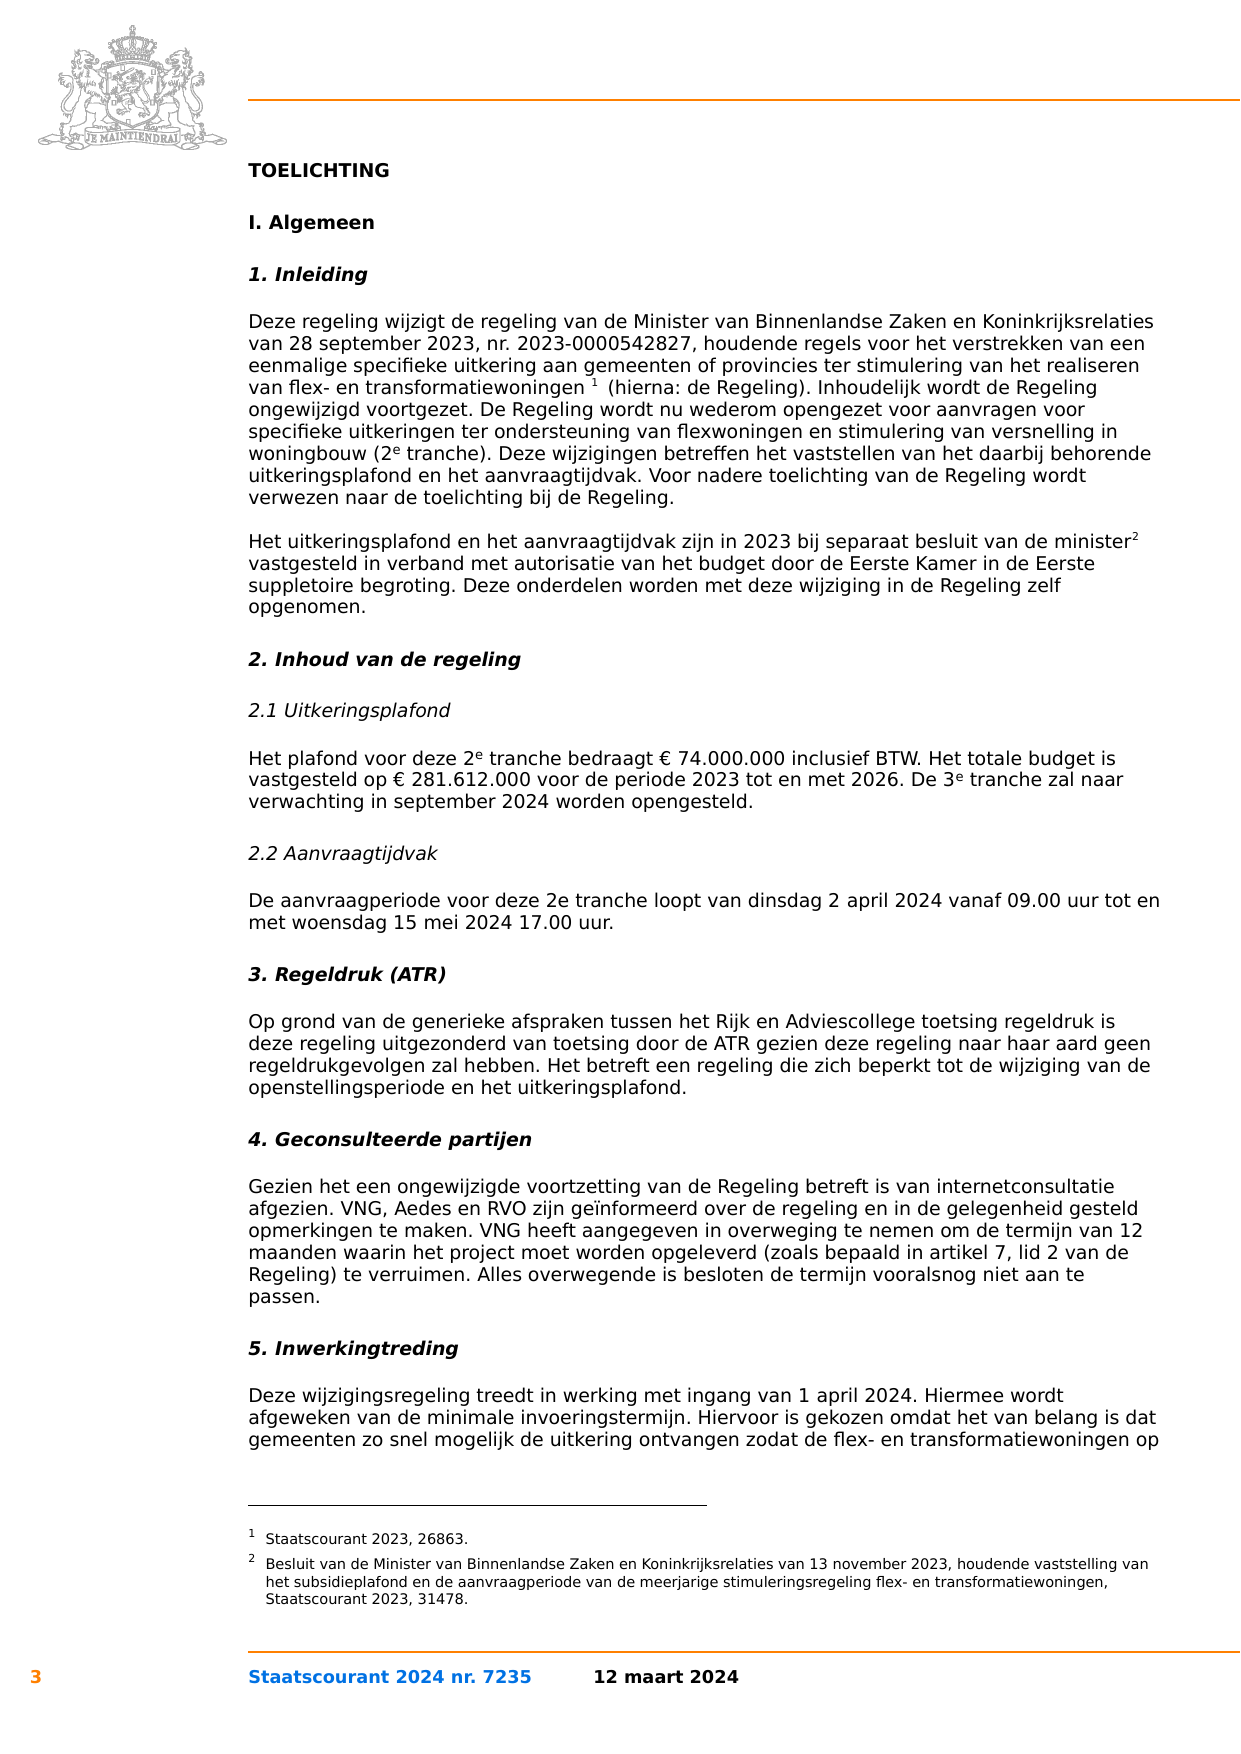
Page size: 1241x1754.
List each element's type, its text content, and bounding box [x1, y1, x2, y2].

text Op grond van de generieke afspraken tussen het Rijk en Adviescollege toetsing regeldruk is deze regeling uitgezonderd van toetsing door de ATR gezien deze regeling naar haar aard geen regeldrukgevolgen zal hebben. Het betreft een regeling die zich beperkt tot de wijziging van de openstellingsperiode en het uitkeringsplafond. [248, 1011, 1163, 1099]
text Besluit van de Minister van Binnenlandse Zaken en Koninkrijksrelaties van 13 november 2023, houdende vaststelling van het subsidieplafond en de aanvraagperiode van de meerjarige stimuleringsregeling flex- en transformatiewoningen, Staatscourant 2023, 31478. [248, 1552, 1163, 1608]
picture [38, 25, 227, 150]
subtitle 5. Inwerkingtreding [248, 1338, 1163, 1360]
subtitle 2. Inhoud van de regeling [248, 648, 1163, 670]
subtitle 2.1 Uitkeringsplafond [248, 700, 1163, 722]
text De aanvraagperiode voor deze 2e tranche loopt van dinsdag 2 april 2024 vanaf 09.00 uur tot en met woensdag 15 mei 2024 17.00 uur. [248, 890, 1163, 934]
subtitle I. Algemeen [248, 212, 1163, 234]
text Deze wijzigingsregeling treedt in werking met ingang van 1 april 2024. Hiermee wordt afgeweken van de minimale invoeringstermijn. Hiervoor is gekozen omdat het van belang is dat gemeenten zo snel mogelijk de uitkering ontvangen zodat de flex- en transformatiewoningen op [248, 1385, 1163, 1451]
subtitle 4. Geconsulteerde partijen [248, 1129, 1163, 1151]
text Het plafond voor deze 2e tranche bedraagt € 74.000.000 inclusief BTW. Het totale budget is vastgesteld op € 281.612.000 voor de periode 2023 tot en met 2026. De 3e tranche zal naar verwachting in september 2024 worden opengesteld. [248, 747, 1163, 813]
subtitle 1. Inleiding [248, 264, 1163, 286]
text Gezien het een ongewijzigde voortzetting van de Regeling betreft is van internetconsultatie afgezien. VNG, Aedes en RVO zijn geïnformeerd over de regeling en in de gelegenheid gesteld opmerkingen te maken. VNG heeft aangegeven in overweging te nemen om de termijn van 12 maanden waarin het project moet worden opgeleverd (zoals bepaald in artikel 7, lid 2 van de Regeling) te verruimen. Alles overwegende is besloten de termijn vooralsnog niet aan te passen. [248, 1176, 1163, 1308]
text Het uitkeringsplafond en het aanvraagtijdvak zijn in 2023 bij separaat besluit van de minister vastgesteld in verband met autorisatie van het budget door de Eerste Kamer in de Eerste suppletoire begroting. Deze onderdelen worden met deze wijziging in de Regeling zelf opgenomen. [248, 531, 1163, 618]
subtitle 3. Regeldruk (ATR) [248, 964, 1163, 986]
text Deze regeling wijzigt de regeling van de Minister van Binnenlandse Zaken en Koninkrijksrelaties van 28 september 2023, nr. 2023-0000542827, houdende regels voor het verstrekken van een eenmalige specifieke uitkering aan gemeenten of provincies ter stimulering van het realiseren van flex- en transformatiewoningen (hierna: de Regeling). Inhoudelijk wordt de Regeling ongewijzigd voortgezet. De Regeling wordt nu wederom opengezet voor aanvragen voor specifieke uitkeringen ter ondersteuning van flexwoningen en stimulering van versnelling in woningbouw (2e tranche). Deze wijzigingen betreffen het vaststellen van het daarbij behorende uitkeringsplafond en het aanvraagtijdvak. Voor nadere toelichting van de Regeling wordt verwezen naar de toelichting bij de Regeling. [248, 311, 1163, 509]
subtitle 2.2 Aanvraagtijdvak [248, 843, 1163, 865]
text Staatscourant 2023, 26863. [248, 1527, 1163, 1549]
subtitle TOELICHTING [248, 160, 1163, 182]
